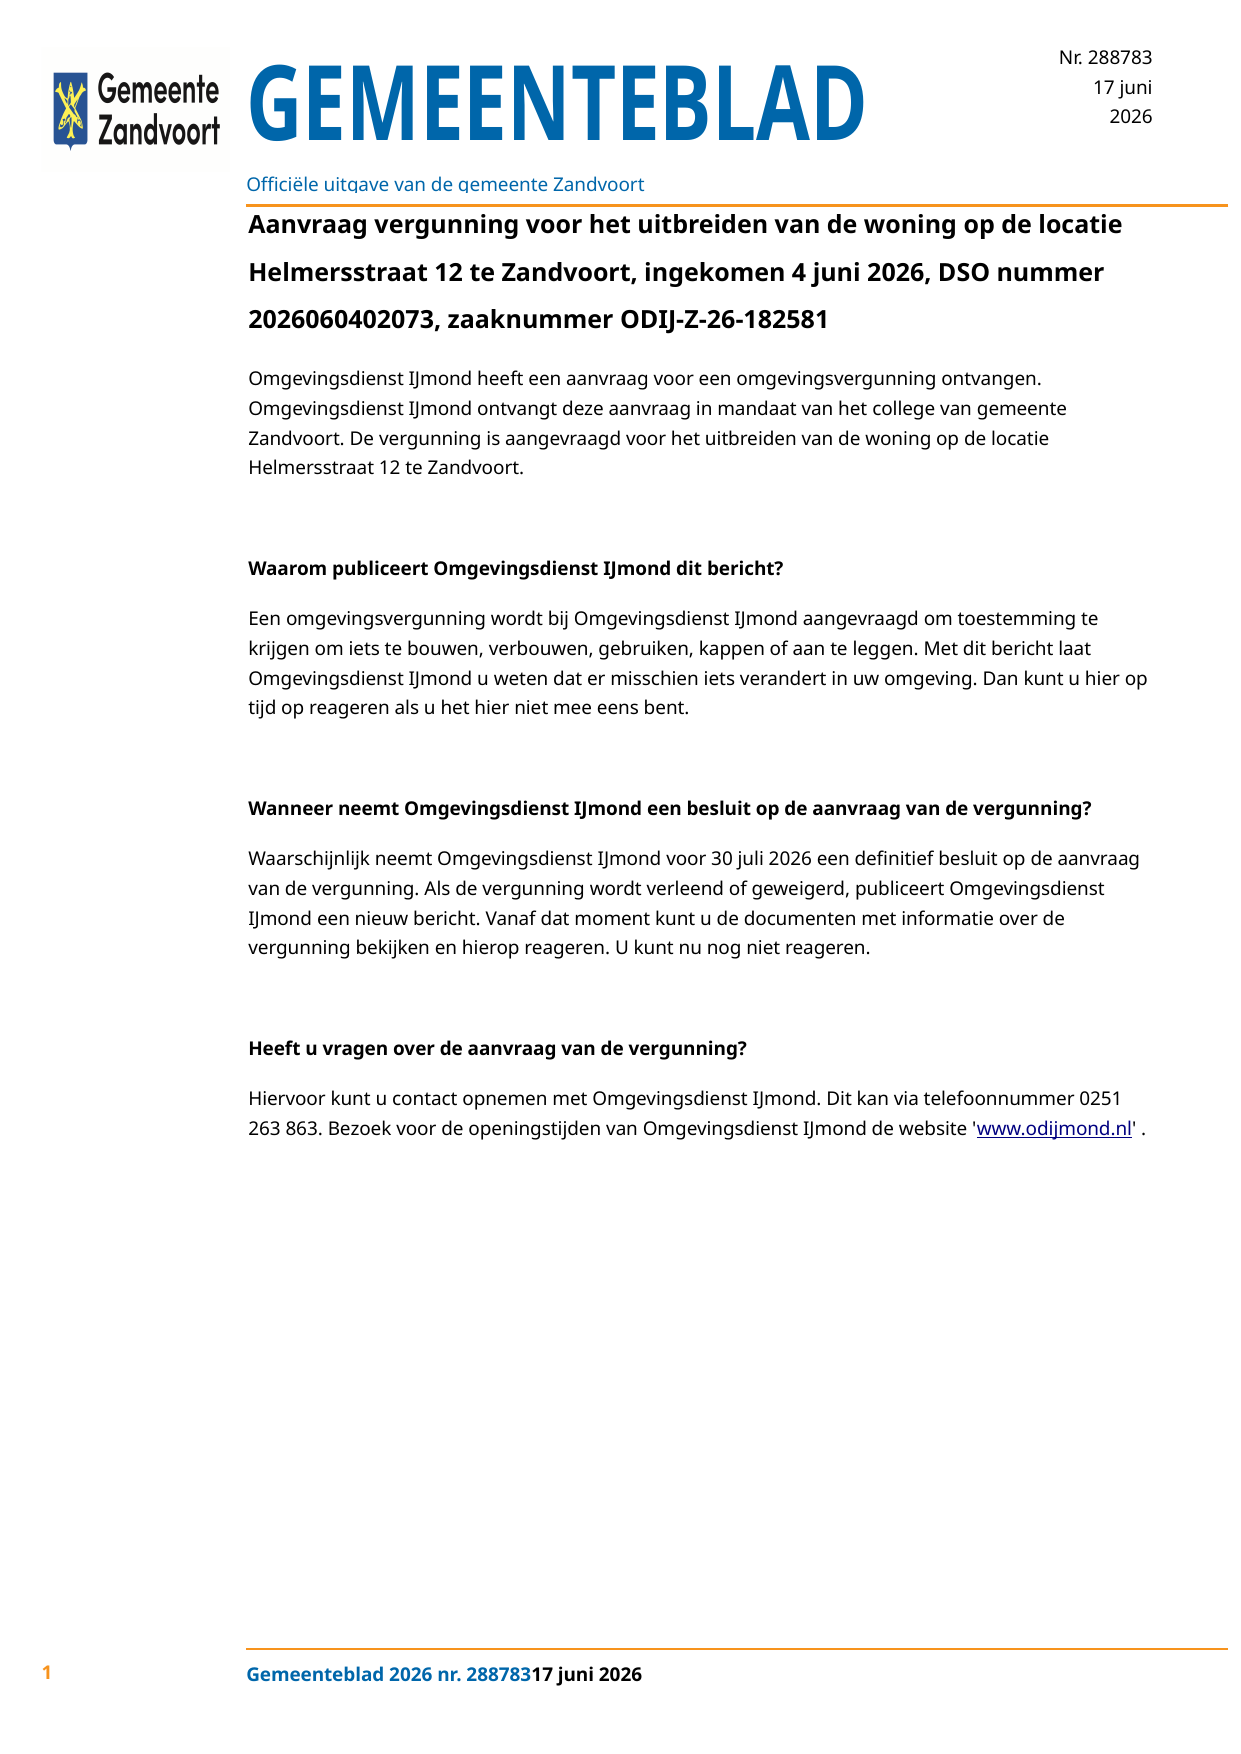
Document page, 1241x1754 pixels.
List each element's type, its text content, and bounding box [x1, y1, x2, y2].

text Wanneer neemt Omgevingsdienst IJmond een besluit op de aanvraag van de vergunning? [248, 795, 1152, 821]
picture [41, 47, 231, 172]
text Een omgevingsvergunning wordt bij Omgevingsdienst IJmond aangevraagd om toestemming te krijgen om iets te bouwen, verbouwen, gebruiken, kappen of aan te leggen. Met dit bericht laat Omgevingsdienst IJmond u weten dat er misschien iets verandert in uw omgeving. Dan kunt u hier op tijd op reageren als u het hier niet mee eens bent. [248, 606, 1152, 720]
text Hiervoor kunt u contact opnemen met Omgevingsdienst IJmond. Dit kan via telefoonnummer 0251 263 863. Bezoek voor de openingstijden van Omgevingsdienst IJmond de website 'www.odijmond.nl' . [248, 1086, 1152, 1141]
text Waarom publiceert Omgevingsdienst IJmond dit bericht? [248, 555, 1152, 581]
text Heeft u vragen over de aanvraag van de vergunning? [248, 1035, 1152, 1061]
text Omgevingsdienst IJmond heeft een aanvraag voor een omgevingsvergunning ontvangen. Omgevingsdienst IJmond ontvangt deze aanvraag in mandaat van het college van gemeente Zandvoort. De vergunning is aangevraagd voor het uitbreiden van de woning op de locatie Helmersstraat 12 te Zandvoort. [248, 366, 1152, 480]
text Aanvraag vergunning voor het uitbreiden van de woning op de locatie Helmersstraat 12 te Zandvoort, ingekomen 4 juni 2026, DSO nummer 2026060402073, zaaknummer ODIJ-Z-26-182581 [248, 207, 1152, 336]
text Waarschijnlijk neemt Omgevingsdienst IJmond voor 30 juli 2026 een definitief besluit op de aanvraag van de vergunning. Als de vergunning wordt verleend of geweigerd, publiceert Omgevingsdienst IJmond een nieuw bericht. Vanaf dat moment kunt u de documenten met informatie over de vergunning bekijken en hierop reageren. U kunt nu nog niet reageren. [248, 846, 1152, 960]
